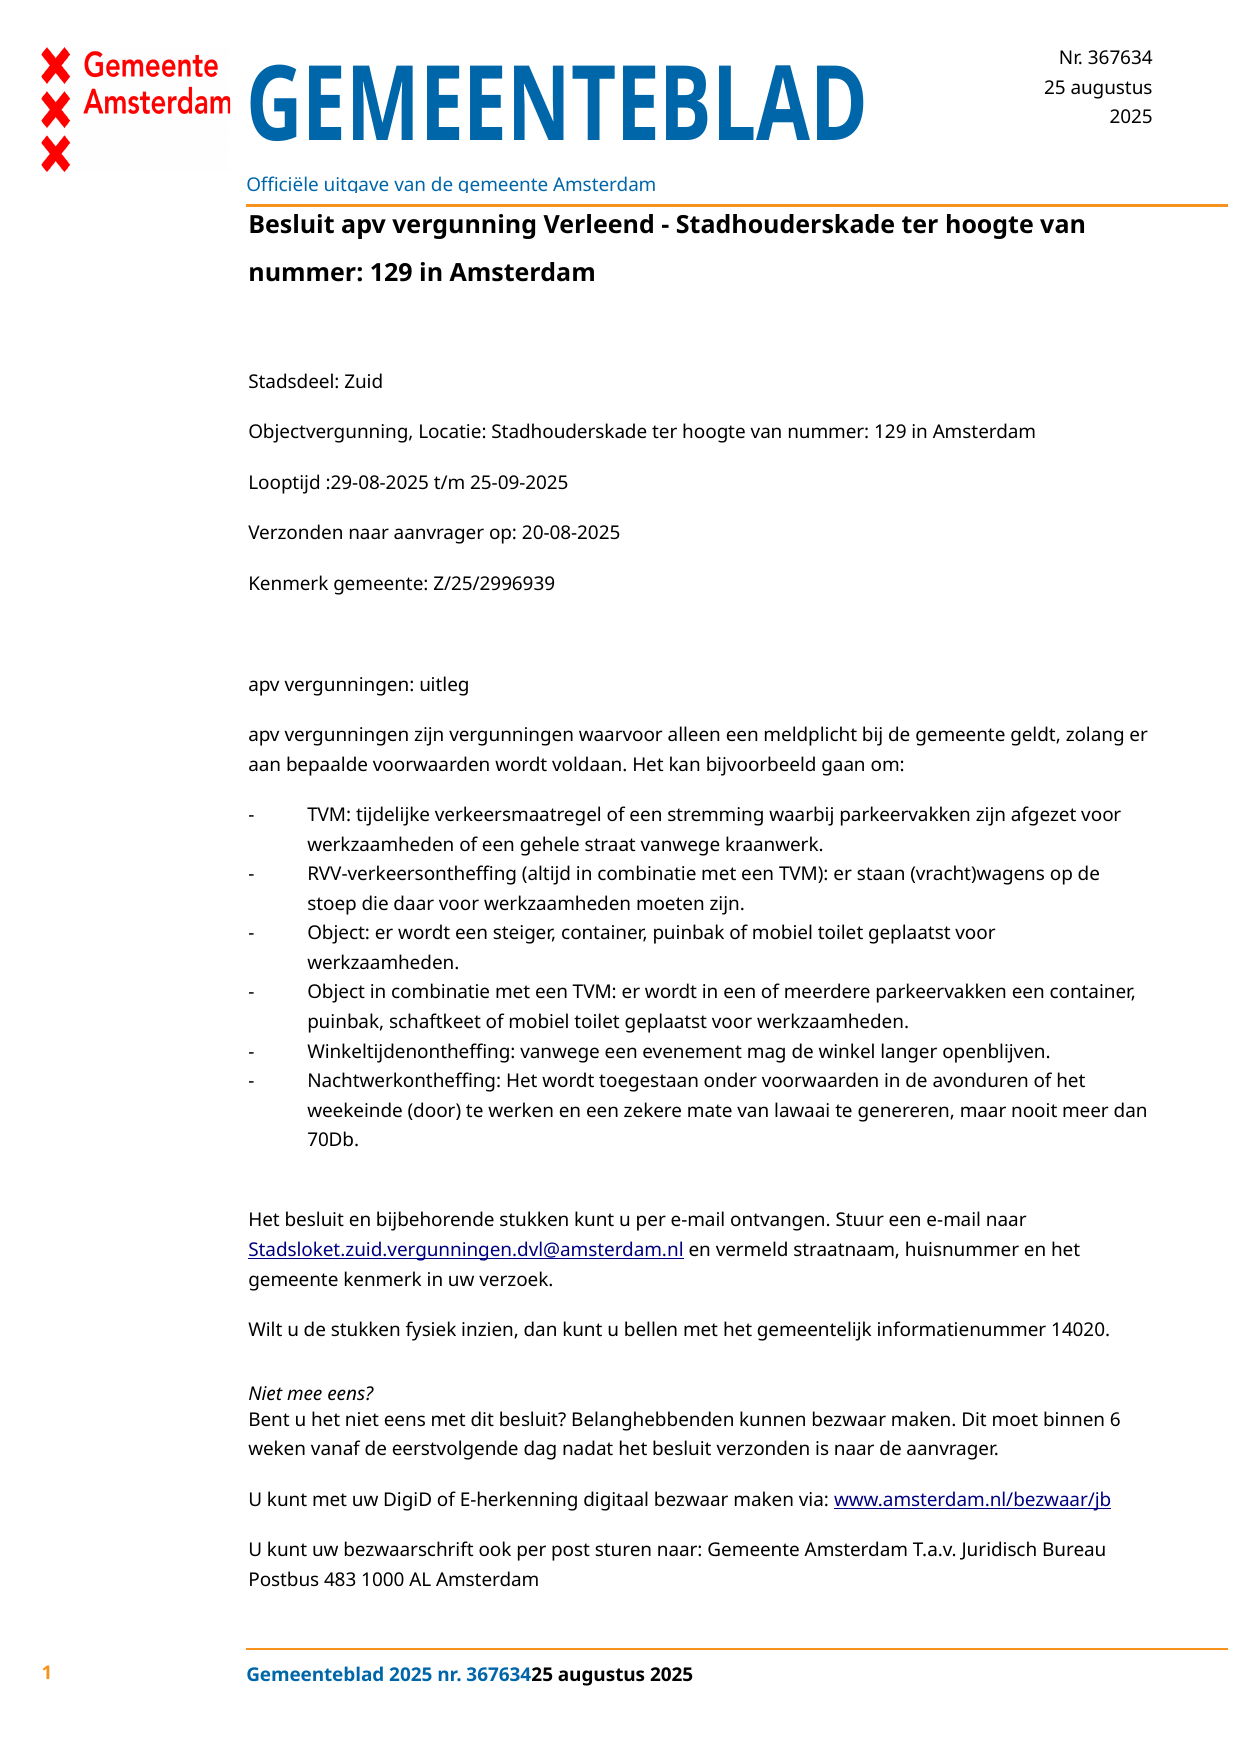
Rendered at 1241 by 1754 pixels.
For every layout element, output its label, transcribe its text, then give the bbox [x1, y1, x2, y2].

text apv vergunningen: uitleg [248, 671, 1152, 697]
list TVM: tijdelijke verkeersmaatregel of een stremming waarbij parkeervakken zijn afgezet voor werkzaamheden of een gehele straat vanwege kraanwerk. [248, 801, 1152, 857]
list Object in combinatie met een TVM: er wordt in een of meerdere parkeervakken een container, puinbak, schaftkeet of mobiel toilet geplaatst voor werkzaamheden. [248, 979, 1152, 1034]
list RVV-verkeersontheffing (altijd in combinatie met een TVM): er staan (vracht)wagens op de stoep die daar voor werkzaamheden moeten zijn. [248, 860, 1152, 916]
text Kenmerk gemeente: Z/25/2996939 [248, 570, 1152, 596]
list Winkeltijdenontheffing: vanwege een evenement mag de winkel langer openblijven. [248, 1038, 1152, 1064]
list Object: er wordt een steiger, container, puinbak of mobiel toilet geplaatst voor werkzaamheden. [248, 919, 1152, 975]
picture [41, 47, 231, 172]
text apv vergunningen zijn vergunningen waarvoor alleen een meldplicht bij de gemeente geldt, zolang er aan bepaalde voorwaarden wordt voldaan. Het kan bijvoorbeeld gaan om: [248, 721, 1152, 777]
text Bent u het niet eens met dit besluit? Belanghebbenden kunnen bezwaar maken. Dit moet binnen 6 weken vanaf de eerstvolgende dag nadat het besluit verzonden is naar de aanvrager. [248, 1406, 1152, 1461]
text Objectvergunning, Locatie: Stadhouderskade ter hoogte van nummer: 129 in Amsterdam [248, 419, 1152, 444]
text Wilt u de stukken fysiek inzien, dan kunt u bellen met het gemeentelijk informatienummer 14020. [248, 1316, 1152, 1342]
text U kunt uw bezwaarschrift ook per post sturen naar: Gemeente Amsterdam T.a.v. Juridisch Bureau Postbus 483 1000 AL Amsterdam [248, 1536, 1152, 1592]
text Besluit apv vergunning Verleend - Stadhouderskade ter hoogte van nummer: 129 in Amsterdam [248, 207, 1152, 288]
text Stadsdeel: Zuid [248, 368, 1152, 394]
text U kunt met uw DigiD of E-herkenning digitaal bezwaar maken via: www.amsterdam.nl/bezwaar/jb [248, 1486, 1152, 1512]
text Niet mee eens? [248, 1380, 1152, 1406]
list Nachtwerkontheffing: Het wordt toegestaan onder voorwaarden in de avonduren of het weekeinde (door) te werken en een zekere mate van lawaai te genereren, maar nooit meer dan 70Db. [248, 1067, 1152, 1152]
text Verzonden naar aanvrager op: 20-08-2025 [248, 519, 1152, 545]
text Het besluit en bijbehorende stukken kunt u per e-mail ontvangen. Stuur een e-mail naar Stadsloket.zuid.vergunningen.dvl@amsterdam.nl en vermeld straatnaam, huisnummer en het gemeente kenmerk in uw verzoek. [248, 1207, 1152, 1292]
text Looptijd :29-08-2025 t/m 25-09-2025 [248, 469, 1152, 495]
